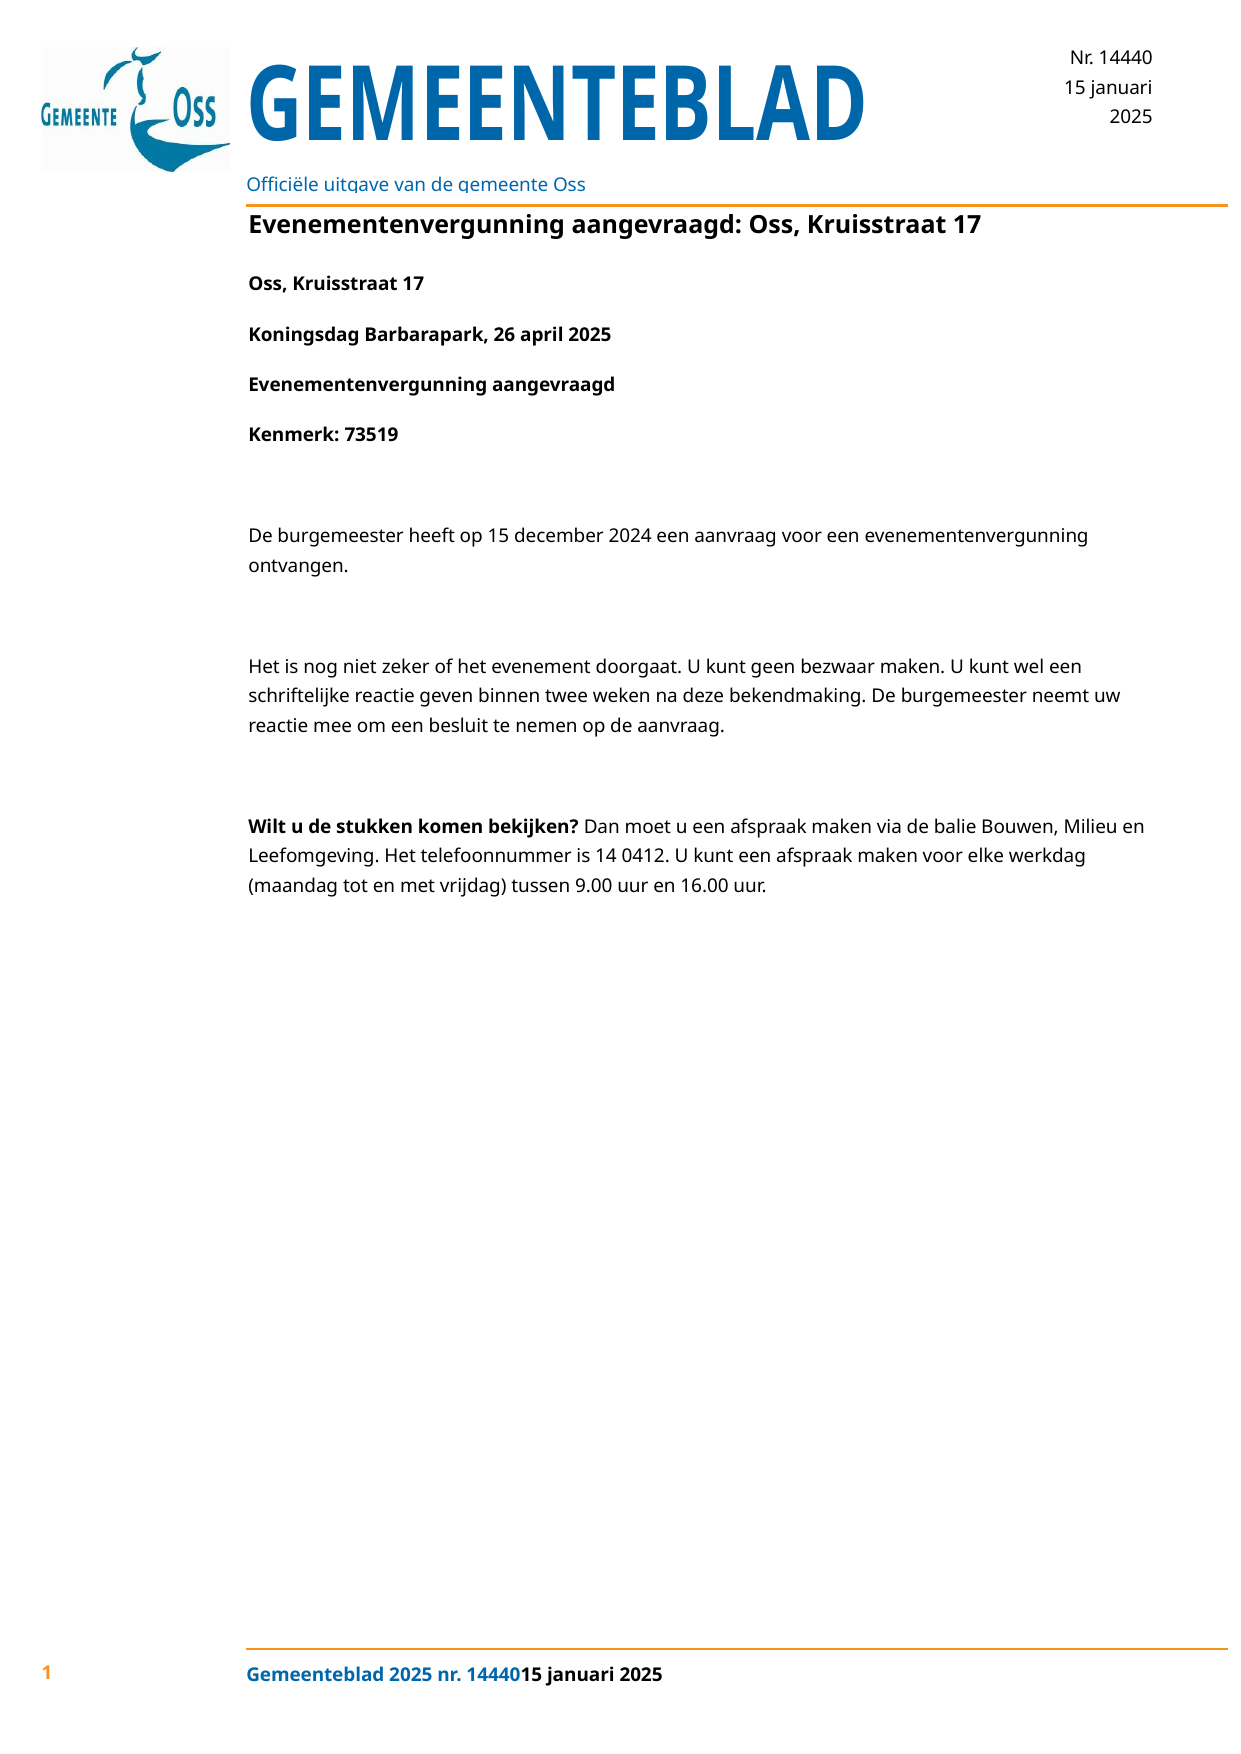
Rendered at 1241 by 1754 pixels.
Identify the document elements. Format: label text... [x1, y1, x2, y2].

text Kenmerk: 73519 [248, 422, 1152, 447]
text Evenementenvergunning aangevraagd [248, 371, 1152, 397]
text Het is nog niet zeker of het evenement doorgaat. U kunt geen bezwaar maken. U kunt wel een schriftelijke reactie geven binnen twee weken na deze bekendmaking. De burgemeester neemt uw reactie mee om een besluit te nemen op de aanvraag. [248, 653, 1152, 738]
text Evenementenvergunning aangevraagd: Oss, Kruisstraat 17 [248, 207, 1152, 241]
picture [41, 47, 231, 172]
text Koningsdag Barbarapark, 26 april 2025 [248, 321, 1152, 346]
text De burgemeester heeft op 15 december 2024 een aanvraag voor een evenementenvergunning ontvangen. [248, 522, 1152, 578]
text Wilt u de stukken komen bekijken? Dan moet u een afspraak maken via de balie Bouwen, Milieu en Leefomgeving. Het telefoonnummer is 14 0412. U kunt een afspraak maken voor elke werkdag (maandag tot en met vrijdag) tussen 9.00 uur en 16.00 uur. [248, 813, 1152, 898]
text Oss, Kruisstraat 17 [248, 270, 1152, 296]
